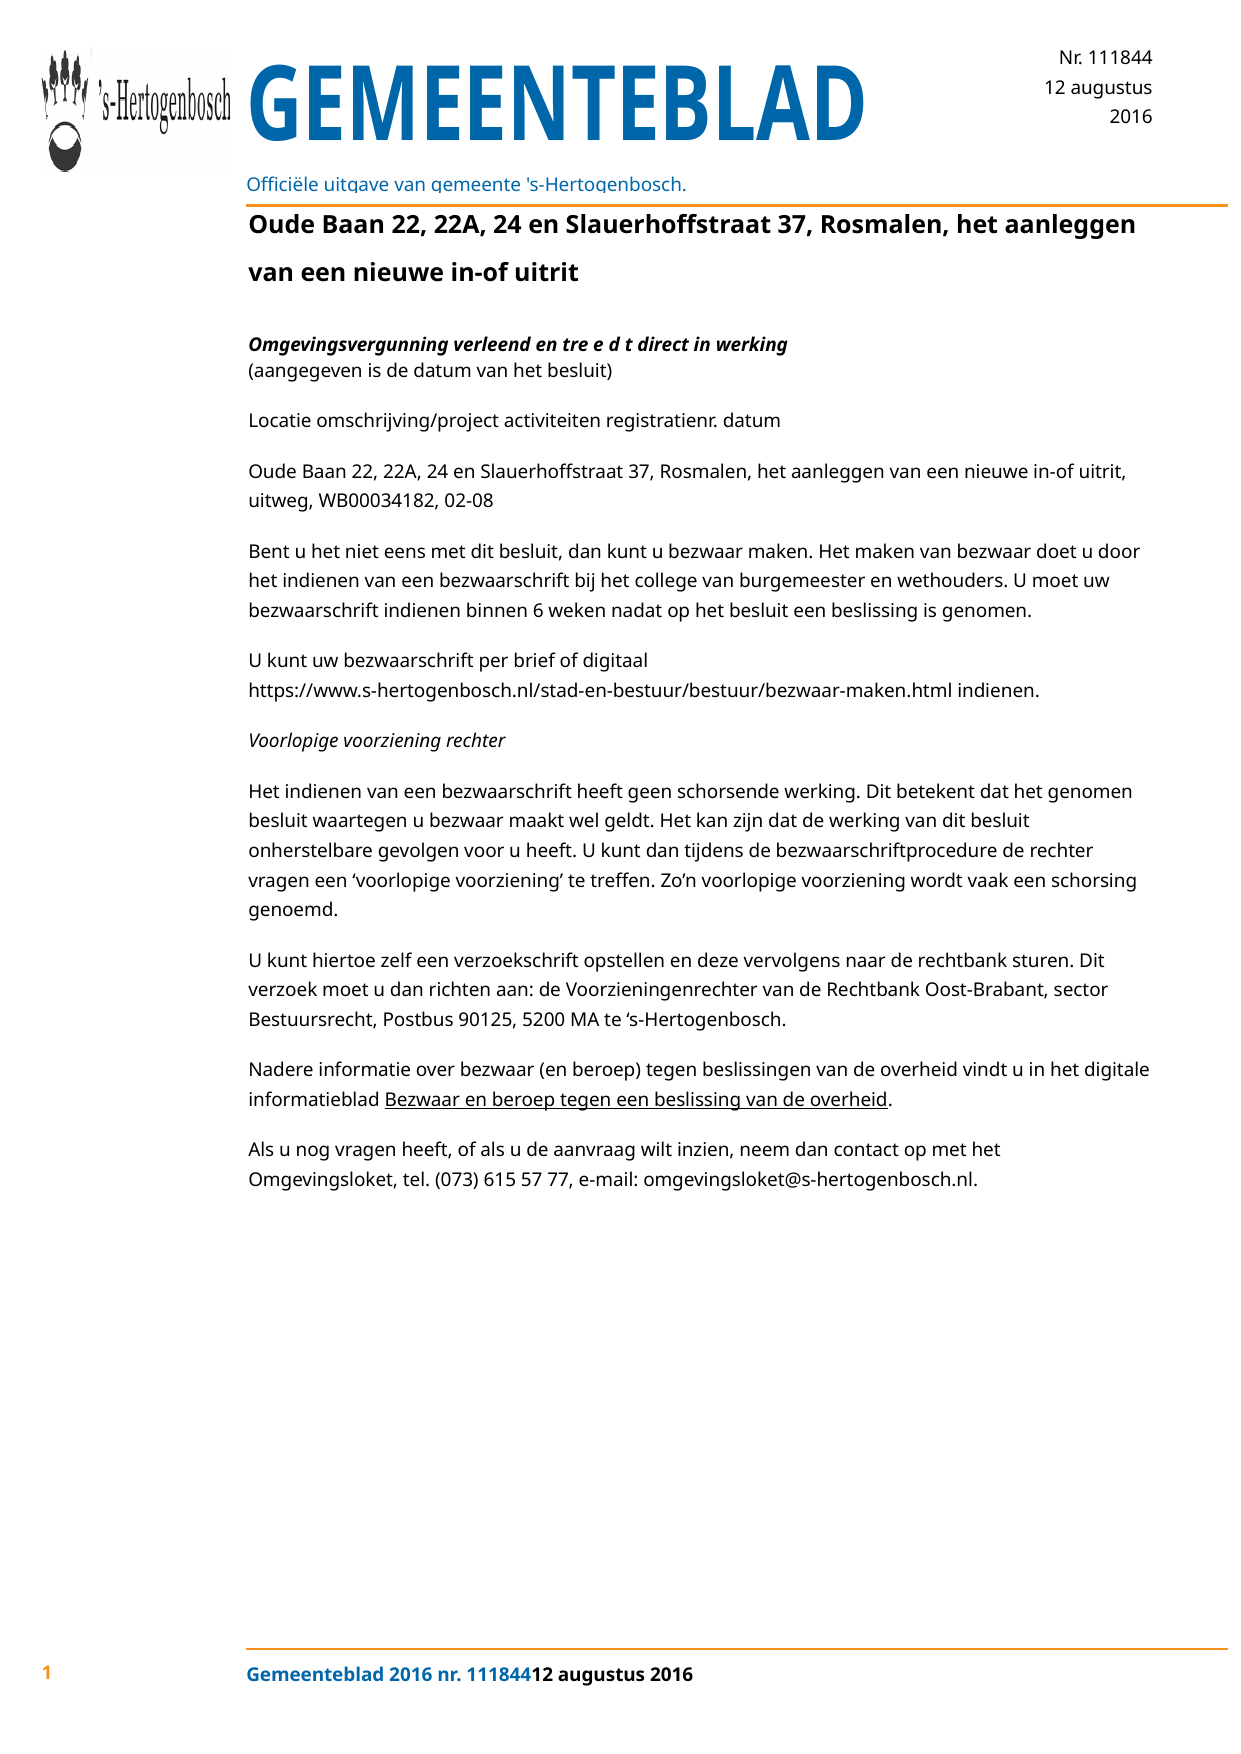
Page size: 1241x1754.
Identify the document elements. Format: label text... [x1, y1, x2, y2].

text Voorlopige voorziening rechter [248, 728, 1152, 753]
text Oude Baan 22, 22A, 24 en Slauerhoffstraat 37, Rosmalen, het aanleggen van een nieuwe in-of uitrit, uitweg, WB00034182, 02-08 [248, 458, 1152, 513]
text Het indienen van een bezwaarschrift heeft geen schorsende werking. Dit betekent dat het genomen besluit waartegen u bezwaar maakt wel geldt. Het kan zijn dat de werking van dit besluit onherstelbare gevolgen voor u heeft. U kunt dan tijdens de bezwaarschriftprocedure de rechter vragen een ‘voorlopige voorziening’ te treffen. Zo’n voorlopige voorziening wordt vaak een schorsing genoemd. [248, 778, 1152, 922]
text Oude Baan 22, 22A, 24 en Slauerhoffstraat 37, Rosmalen, het aanleggen van een nieuwe in-of uitrit [248, 207, 1152, 288]
text Omgevingsvergunning verleend en tre e d t direct in werking [248, 331, 1152, 357]
text Locatie omschrijving/project activiteiten registratienr. datum [248, 408, 1152, 433]
text (aangegeven is de datum van het besluit) [248, 357, 1152, 383]
picture [41, 47, 231, 172]
text Als u nog vragen heeft, of als u de aanvraag wilt inzien, neem dan contact op met het Omgevingsloket, tel. (073) 615 57 77, e-mail: omgevingsloket@s-hertogenbosch.nl. [248, 1136, 1152, 1192]
text Nadere informatie over bezwaar (en beroep) tegen beslissingen van de overheid vindt u in het digitale informatieblad Bezwaar en beroep tegen een beslissing van de overheid. [248, 1056, 1152, 1112]
text Bent u het niet eens met dit besluit, dan kunt u bezwaar maken. Het maken van bezwaar doet u door het indienen van een bezwaarschrift bij het college van burgemeester en wethouders. U moet uw bezwaarschrift indienen binnen 6 weken nadat op het besluit een beslissing is genomen. [248, 538, 1152, 623]
text U kunt hiertoe zelf een verzoekschrift opstellen en deze vervolgens naar de rechtbank sturen. Dit verzoek moet u dan richten aan: de Voorzieningenrechter van de Rechtbank Oost-Brabant, sector Bestuursrecht, Postbus 90125, 5200 MA te ‘s-Hertogenbosch. [248, 947, 1152, 1032]
text U kunt uw bezwaarschrift per brief of digitaal https://www.s-hertogenbosch.nl/stad-en-bestuur/bestuur/bezwaar-maken.html indienen. [248, 648, 1152, 703]
